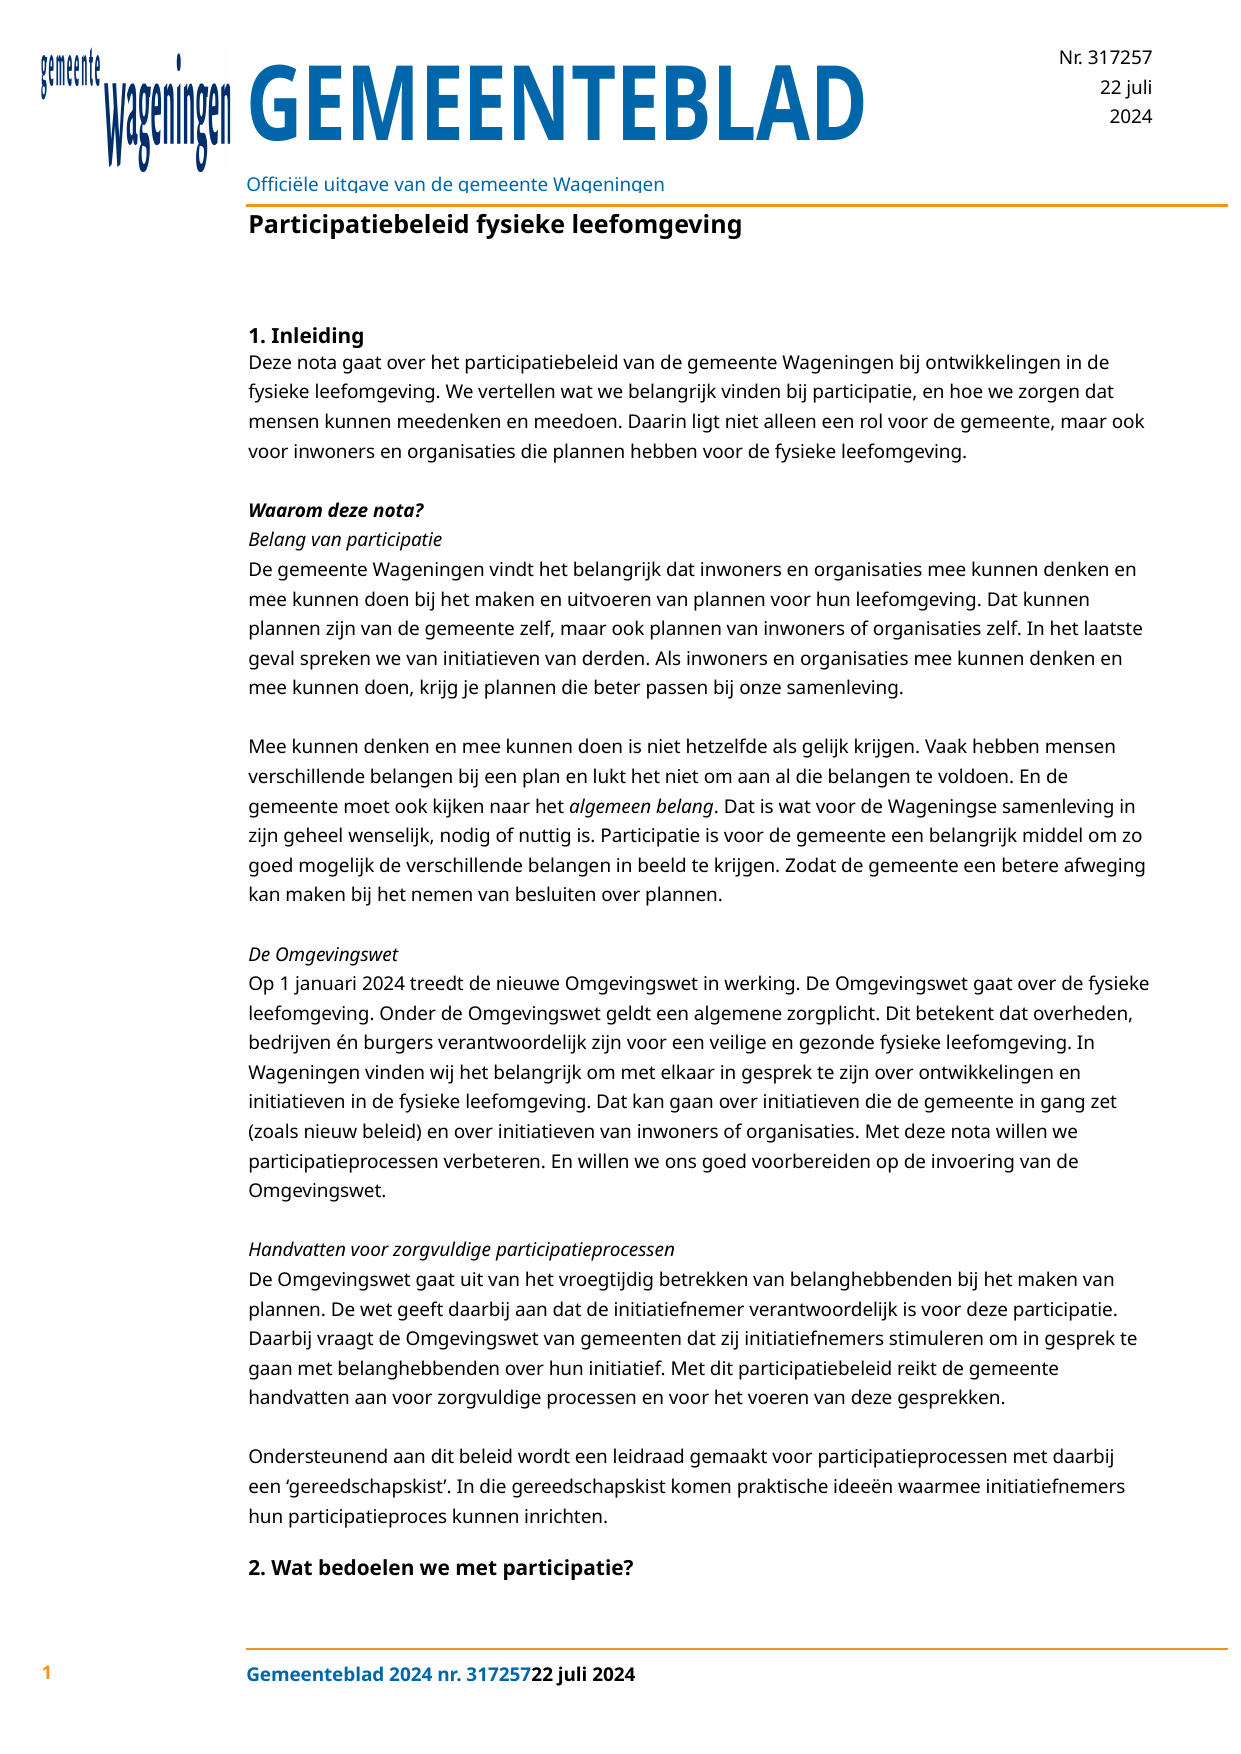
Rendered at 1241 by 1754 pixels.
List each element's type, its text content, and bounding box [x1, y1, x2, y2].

text Op 1 januari 2024 treedt de nieuwe Omgevingswet in werking. De Omgevingswet gaat over de fysieke leefomgeving. Onder de Omgevingswet geldt een algemene zorgplicht. Dit betekent dat overheden, bedrijven én burgers verantwoordelijk zijn voor een veilige en gezonde fysieke leefomgeving. In Wageningen vinden wij het belangrijk om met elkaar in gesprek te zijn over ontwikkelingen en initiatieven in de fysieke leefomgeving. Dat kan gaan over initiatieven die de gemeente in gang zet (zoals nieuw beleid) en over initiatieven van inwoners of organisaties. Met deze nota willen we participatieprocessen verbeteren. En willen we ons goed voorbereiden op de invoering van de Omgevingswet. [248, 970, 1152, 1203]
text De Omgevingswet [248, 941, 1152, 967]
text Participatiebeleid fysieke leefomgeving [248, 207, 1152, 241]
text De gemeente Wageningen vindt het belangrijk dat inwoners en organisaties mee kunnen denken en mee kunnen doen bij het maken en uitvoeren van plannen voor hun leefomgeving. Dat kunnen plannen zijn van de gemeente zelf, maar ook plannen van inwoners of organisaties zelf. In het laatste geval spreken we van initiatieven van derden. Als inwoners en organisaties mee kunnen denken en mee kunnen doen, krijg je plannen die beter passen bij onze samenleving. [248, 556, 1152, 700]
text Belang van participatie [248, 527, 1152, 552]
text Ondersteunend aan dit beleid wordt een leidraad gemaakt voor participatieprocessen met daarbij een ‘gereedschapskist’. In die gereedschapskist komen praktische ideeën waarmee initiatiefnemers hun participatieproces kunnen inrichten. [248, 1444, 1152, 1529]
text De Omgevingswet gaat uit van het vroegtijdig betrekken van belanghebbenden bij het maken van plannen. De wet geeft daarbij aan dat de initiatiefnemer verantwoordelijk is voor deze participatie. Daarbij vraagt de Omgevingswet van gemeenten dat zij initiatiefnemers stimuleren om in gesprek te gaan met belanghebbenden over hun initiatief. Met dit participatiebeleid reikt de gemeente handvatten aan voor zorgvuldige processen en voor het voeren van deze gesprekken. [248, 1266, 1152, 1410]
text Mee kunnen denken en mee kunnen doen is niet hetzelfde als gelijk krijgen. Vaak hebben mensen verschillende belangen bij een plan en lukt het niet om aan al die belangen te voldoen. En de gemeente moet ook kijken naar het algemeen belang. Dat is wat voor de Wageningse samenleving in zijn geheel wenselijk, nodig of nuttig is. Participatie is voor de gemeente een belangrijk middel om zo goed mogelijk de verschillende belangen in beeld te krijgen. Zodat de gemeente een betere afweging kan maken bij het nemen van besluiten over plannen. [248, 734, 1152, 907]
picture [41, 47, 231, 172]
text Waarom deze nota? [248, 497, 1152, 523]
text 2. Wat bedoelen we met participatie? [248, 1553, 1152, 1582]
text Handvatten voor zorgvuldige participatieprocessen [248, 1237, 1152, 1262]
text Deze nota gaat over het participatiebeleid van de gemeente Wageningen bij ontwikkelingen in de fysieke leefomgeving. We vertellen wat we belangrijk vinden bij participatie, en hoe we zorgen dat mensen kunnen meedenken en meedoen. Daarin ligt niet alleen een rol voor de gemeente, maar ook voor inwoners en organisaties die plannen hebben voor de fysieke leefomgeving. [248, 349, 1152, 464]
text 1. Inleiding [248, 321, 1152, 349]
